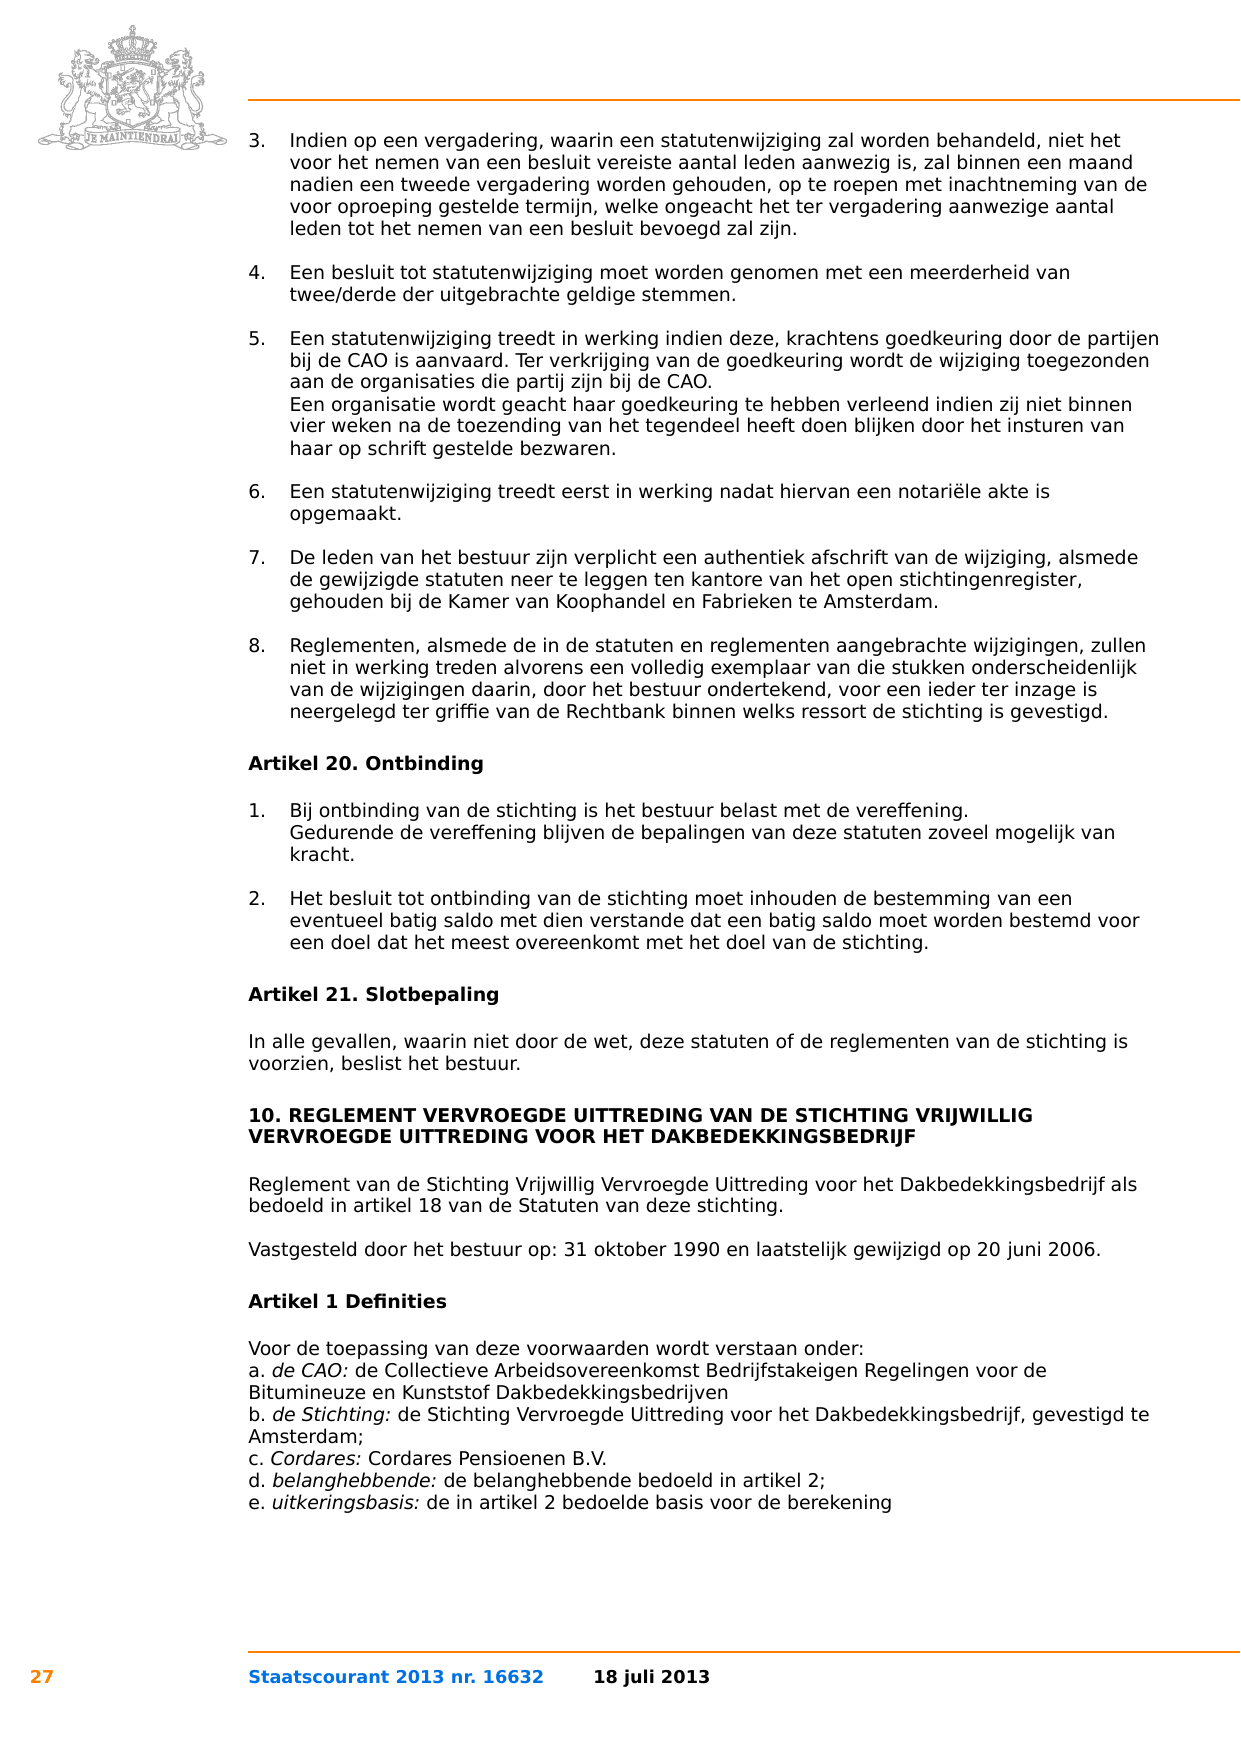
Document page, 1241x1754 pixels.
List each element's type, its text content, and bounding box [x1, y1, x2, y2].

text 5. Een statutenwijziging treedt in werking indien deze, krachtens goedkeuring door de partijen bij de CAO is aanvaard. Ter verkrijging van de goedkeuring wordt de wijziging toegezonden aan de organisaties die partij zijn bij de CAO. [248, 327, 1163, 393]
text a. de CAO: de Collectieve Arbeidsovereenkomst Bedrijfstakeigen Regelingen voor de Bitumineuze en Kunststof Dakbedekkingsbedrijven [248, 1360, 1163, 1404]
text Voor de toepassing van deze voorwaarden wordt verstaan onder: [248, 1338, 1163, 1360]
picture [38, 25, 227, 150]
subtitle Artikel 20. Ontbinding [248, 753, 1163, 775]
subtitle Artikel 21. Slotbepaling [248, 983, 1163, 1006]
text In alle gevallen, waarin niet door de wet, deze statuten of de reglementen van de stichting is voorzien, beslist het bestuur. [248, 1031, 1163, 1074]
text 4. Een besluit tot statutenwijziging moet worden genomen met een meerderheid van twee/derde der uitgebrachte geldige stemmen. [248, 262, 1163, 306]
text 2. Het besluit tot ontbinding van de stichting moet inhouden de bestemming van een eventueel batig saldo met dien verstande dat een batig saldo moet worden bestemd voor een doel dat het meest overeenkomt met het doel van de stichting. [248, 888, 1163, 953]
text Gedurende de vereffening blijven de bepalingen van deze statuten zoveel mogelijk van kracht. [289, 822, 1163, 866]
text b. de Stichting: de Stichting Vervroegde Uittreding voor het Dakbedekkingsbedrijf, gevestigd te Amsterdam; [248, 1404, 1163, 1448]
text Vastgesteld door het bestuur op: 31 oktober 1990 en laatstelijk gewijzigd op 20 juni 2006. [248, 1239, 1163, 1261]
text d. belanghebbende: de belanghebbende bedoeld in artikel 2; [248, 1470, 1163, 1492]
text Reglement van de Stichting Vrijwillig Vervroegde Uittreding voor het Dakbedekkingsbedrijf als bedoeld in artikel 18 van de Statuten van deze stichting. [248, 1173, 1163, 1217]
text Een organisatie wordt geacht haar goedkeuring te hebben verleend indien zij niet binnen vier weken na de toezending van het tegendeel heeft doen blijken door het insturen van haar op schrift gestelde bezwaren. [289, 393, 1163, 459]
text c. Cordares: Cordares Pensioenen B.V. [248, 1448, 1163, 1470]
subtitle Artikel 1 Definities [248, 1291, 1163, 1313]
text 3. Indien op een vergadering, waarin een statutenwijziging zal worden behandeld, niet het voor het nemen van een besluit vereiste aantal leden aanwezig is, zal binnen een maand nadien een tweede vergadering worden gehouden, op te roepen met inachtneming van de voor oproeping gestelde termijn, welke ongeacht het ter vergadering aanwezige aantal leden tot het nemen van een besluit bevoegd zal zijn. [248, 130, 1163, 240]
text 8. Reglementen, alsmede de in de statuten en reglementen aangebrachte wijzigingen, zullen niet in werking treden alvorens een volledig exemplaar van die stukken onderscheidenlijk van de wijzigingen daarin, door het bestuur ondertekend, voor een ieder ter inzage is neergelegd ter griffie van de Rechtbank binnen welks ressort de stichting is gevestigd. [248, 635, 1163, 723]
text 1. Bij ontbinding van de stichting is het bestuur belast met de vereffening. [248, 800, 1163, 822]
text 7. De leden van het bestuur zijn verplicht een authentiek afschrift van de wijziging, alsmede de gewijzigde statuten neer te leggen ten kantore van het open stichtingenregister, gehouden bij de Kamer van Koophandel en Fabrieken te Amsterdam. [248, 547, 1163, 613]
text 6. Een statutenwijziging treedt eerst in werking nadat hiervan een notariële akte is opgemaakt. [248, 481, 1163, 525]
text e. uitkeringsbasis: de in artikel 2 bedoelde basis voor de berekening [248, 1492, 1163, 1514]
subtitle 10. REGLEMENT VERVROEGDE UITTREDING VAN DE STICHTING VRIJWILLIG VERVROEGDE UITTREDING VOOR HET DAKBEDEKKINGSBEDRIJF [248, 1104, 1163, 1148]
